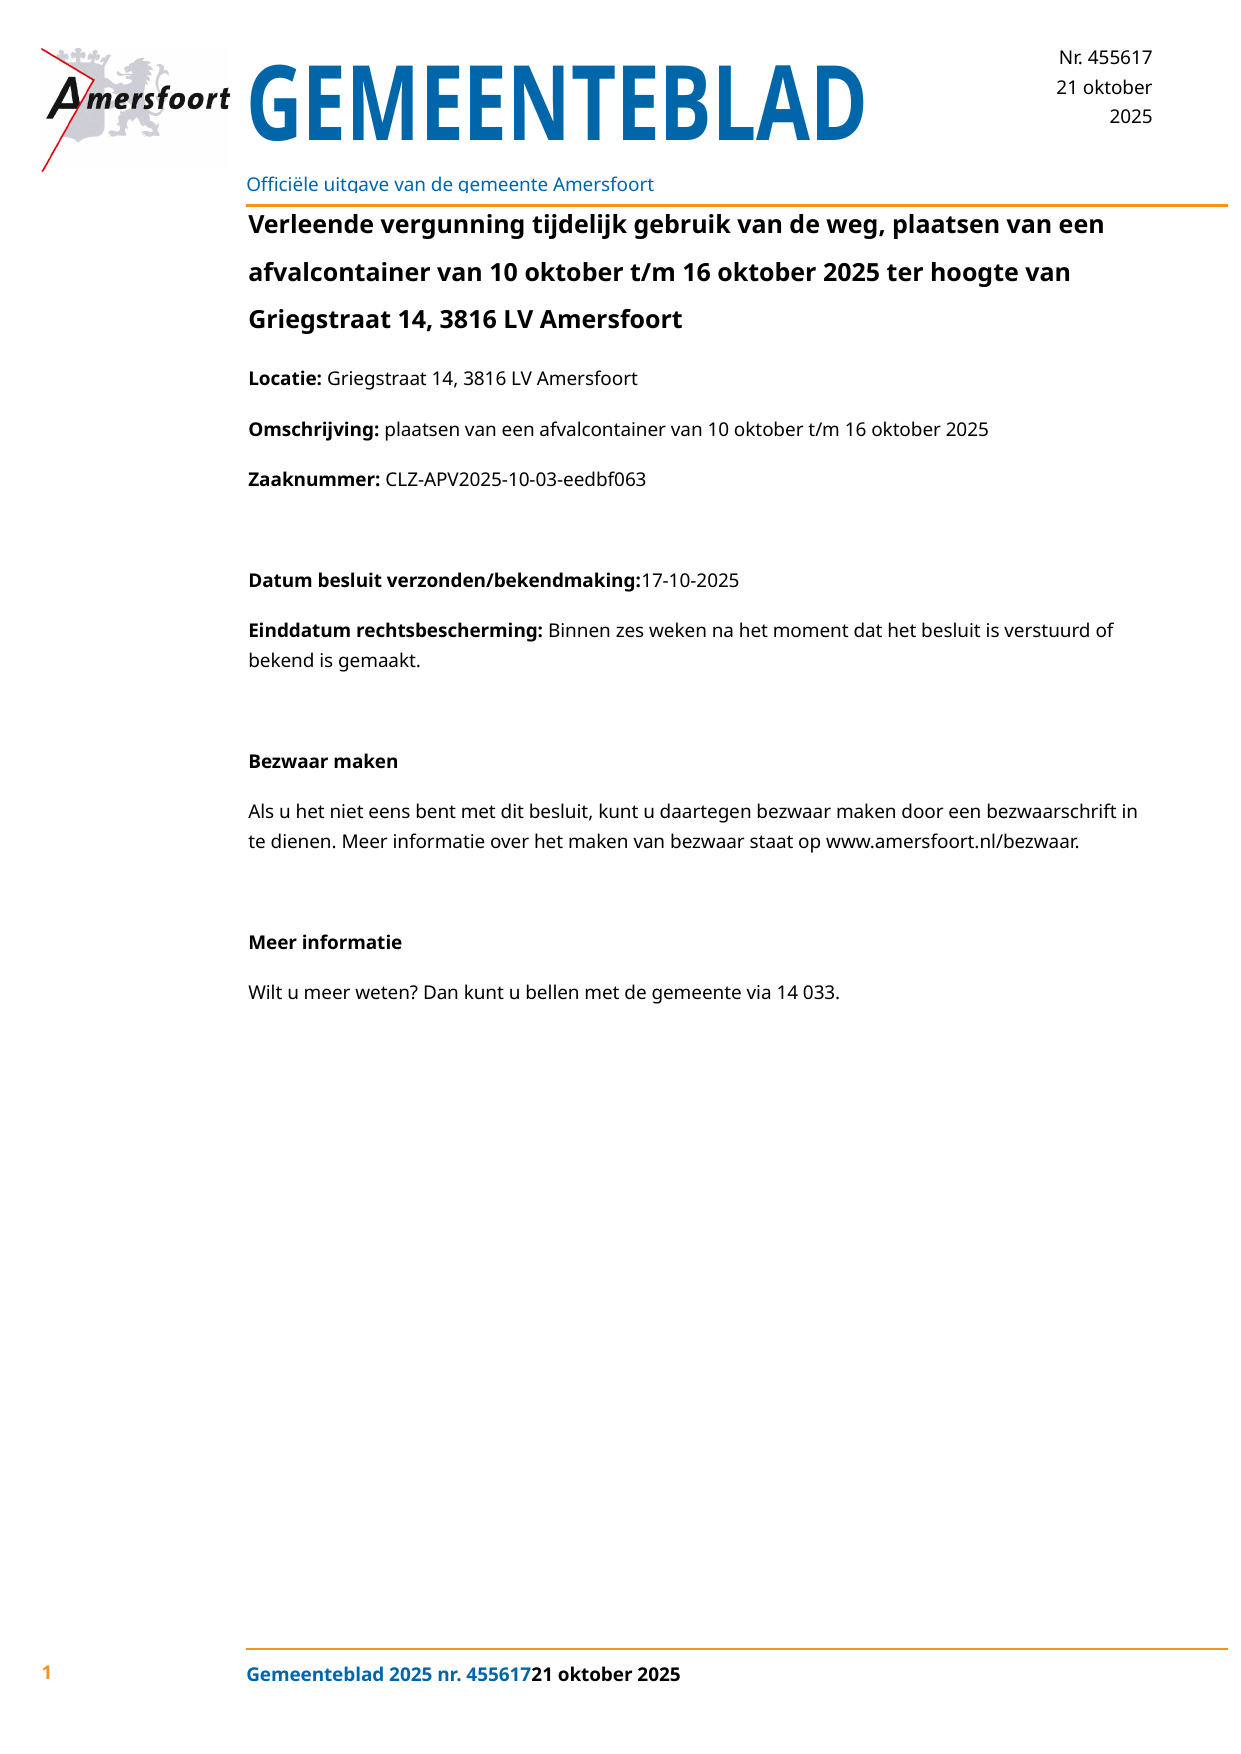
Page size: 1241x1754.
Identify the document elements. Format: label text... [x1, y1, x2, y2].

picture [41, 47, 231, 172]
text Verleende vergunning tijdelijk gebruik van de weg, plaatsen van een afvalcontainer van 10 oktober t/m 16 oktober 2025 ter hoogte van Griegstraat 14, 3816 LV Amersfoort [248, 207, 1152, 336]
text Zaaknummer: CLZ-APV2025-10-03-eedbf063 [248, 466, 1152, 492]
text Wilt u meer weten? Dan kunt u bellen met de gemeente via 14 033. [248, 979, 1152, 1005]
text Datum besluit verzonden/bekendmaking:17-10-2025 [248, 567, 1152, 593]
text Omschrijving: plaatsen van een afvalcontainer van 10 oktober t/m 16 oktober 2025 [248, 416, 1152, 442]
text Bezwaar maken [248, 748, 1152, 774]
text Als u het niet eens bent met dit besluit, kunt u daartegen bezwaar maken door een bezwaarschrift in te dienen. Meer informatie over het maken van bezwaar staat op www.amersfoort.nl/bezwaar. [248, 798, 1152, 854]
text Meer informatie [248, 929, 1152, 954]
text Locatie: Griegstraat 14, 3816 LV Amersfoort [248, 366, 1152, 391]
text Einddatum rechtsbescherming: Binnen zes weken na het moment dat het besluit is verstuurd of bekend is gemaakt. [248, 618, 1152, 673]
